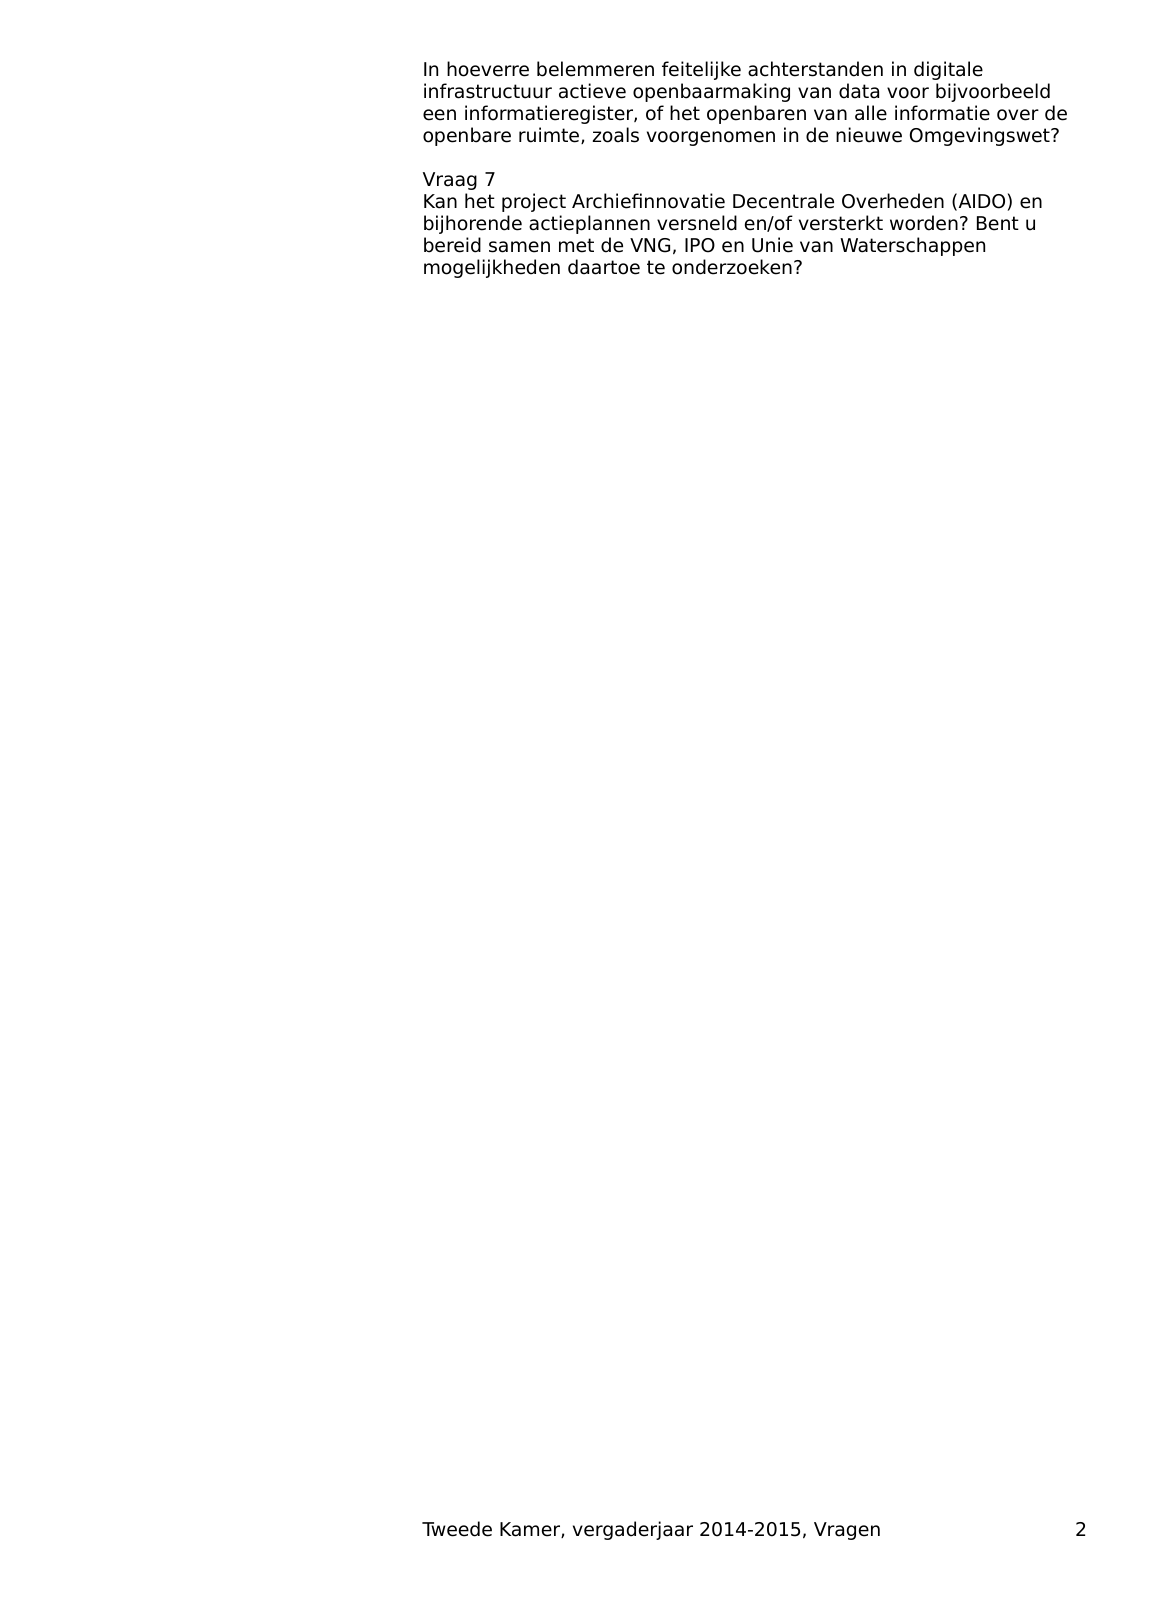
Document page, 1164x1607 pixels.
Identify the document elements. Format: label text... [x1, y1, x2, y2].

text Vraag 7 [422, 169, 1087, 191]
text In hoeverre belemmeren feitelijke achterstanden in digitale infrastructuur actieve openbaarmaking van data voor bijvoorbeeld een informatieregister, of het openbaren van alle informatie over de openbare ruimte, zoals voorgenomen in de nieuwe Omgevingswet? [422, 59, 1087, 147]
text Kan het project Archiefinnovatie Decentrale Overheden (AIDO) en bijhorende actieplannen versneld en/of versterkt worden? Bent u bereid samen met de VNG, IPO en Unie van Waterschappen mogelijkheden daartoe te onderzoeken? [422, 191, 1087, 279]
